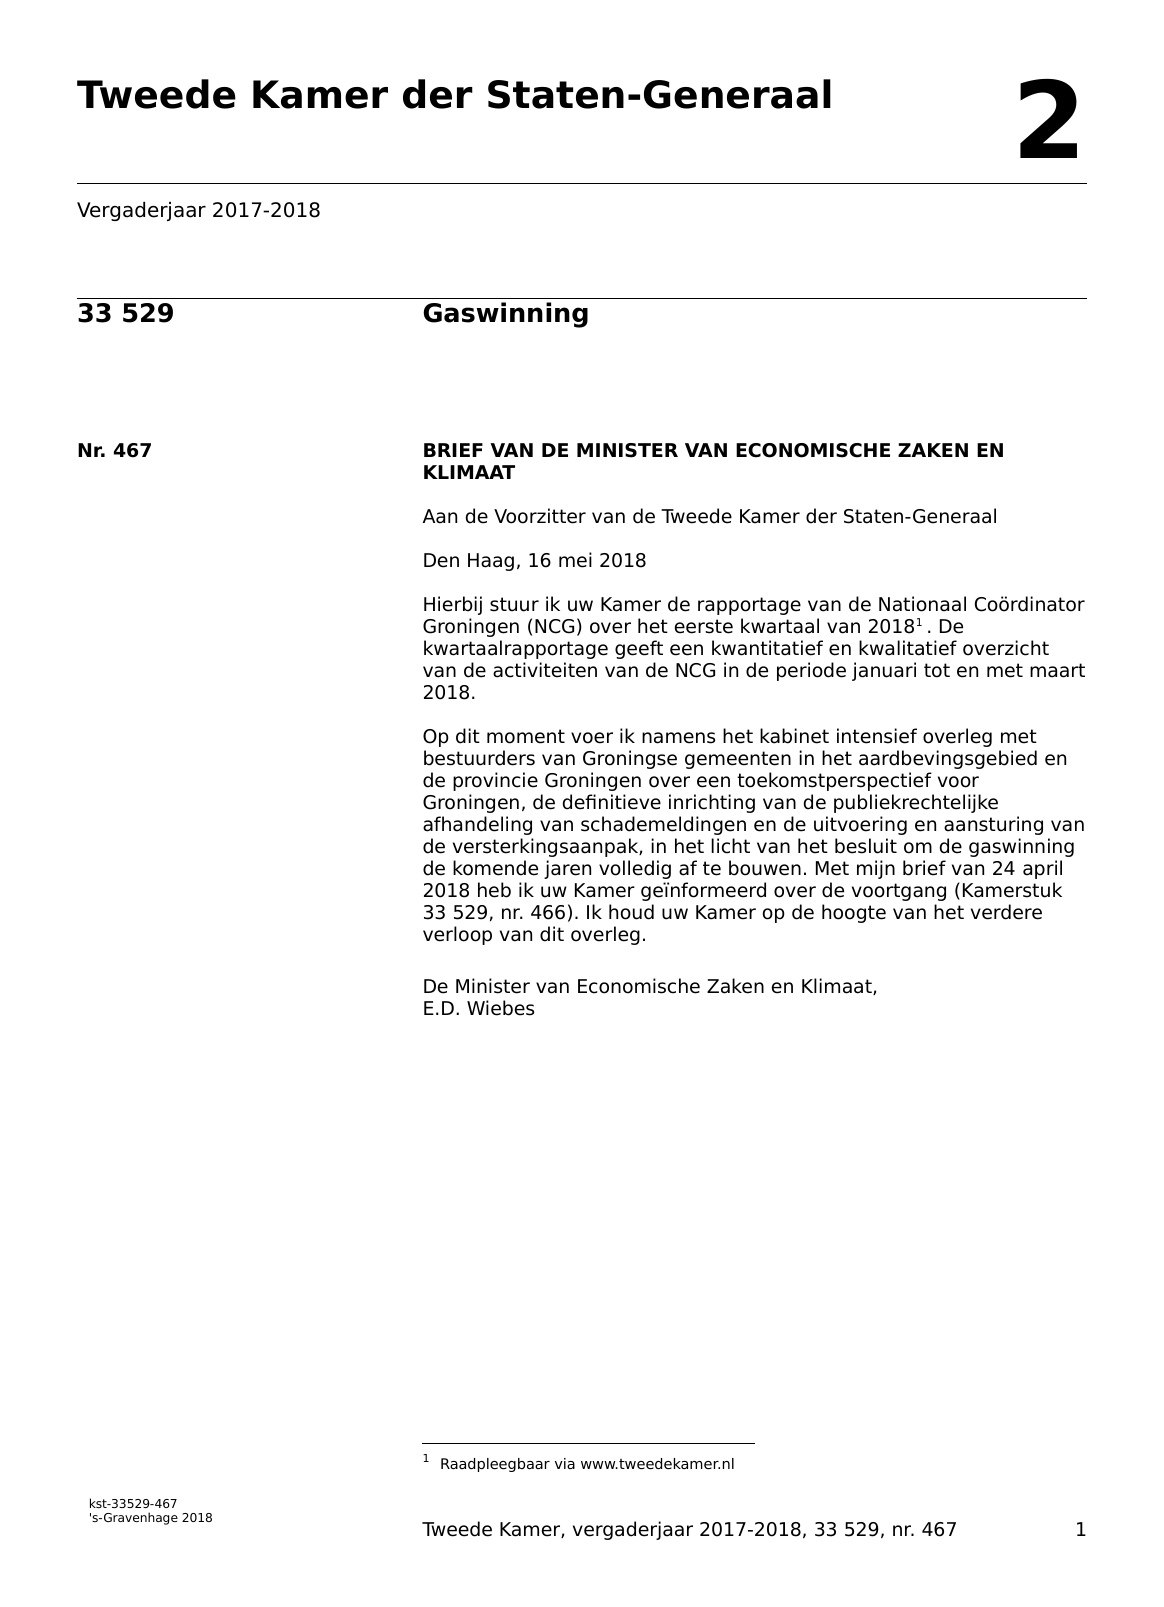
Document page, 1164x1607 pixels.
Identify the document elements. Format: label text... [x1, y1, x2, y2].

text Den Haag, 16 mei 2018 [422, 550, 1087, 572]
text kst-33529-467 [88, 1497, 323, 1511]
text Hierbij stuur ik uw Kamer de rapportage van de Nationaal Coördinator Groningen (NCG) over het eerste kwartaal van 2018. De kwartaalrapportage geeft een kwantitatief en kwalitatief overzicht van de activiteiten van de NCG in de periode januari tot en met maart 2018. [422, 594, 1087, 704]
subtitle 33 529 Gaswinning [77, 299, 1087, 329]
table_header Tweede Kamer der Staten-Generaal [77, 59, 886, 183]
text 's-Gravenhage 2018 [88, 1511, 323, 1525]
subtitle Nr. 467 BRIEF VAN DE MINISTER VAN ECONOMISCHE ZAKEN EN KLIMAAT [77, 440, 1087, 484]
table_header 2 [886, 59, 1087, 183]
table_cell Vergaderjaar 2017-2018 [77, 184, 1087, 298]
text Raadpleegbaar via www.tweedekamer.nl [422, 1452, 1087, 1474]
text Op dit moment voer ik namens het kabinet intensief overleg met bestuurders van Groningse gemeenten in het aardbevingsgebied en de provincie Groningen over een toekomstperspectief voor Groningen, de definitieve inrichting van de publiekrechtelijke afhandeling van schademeldingen en de uitvoering en aansturing van de versterkingsaanpak, in het licht van het besluit om de gaswinning de komende jaren volledig af te bouwen. Met mijn brief van 24 april 2018 heb ik uw Kamer geïnformeerd over de voortgang (Kamerstuk 33 529, nr. 466). Ik houd uw Kamer op de hoogte van het verdere verloop van dit overleg. [422, 726, 1087, 946]
text De Minister van Economische Zaken en Klimaat, E.D. Wiebes [422, 976, 1087, 1020]
text Aan de Voorzitter van de Tweede Kamer der Staten-Generaal [422, 506, 1087, 528]
